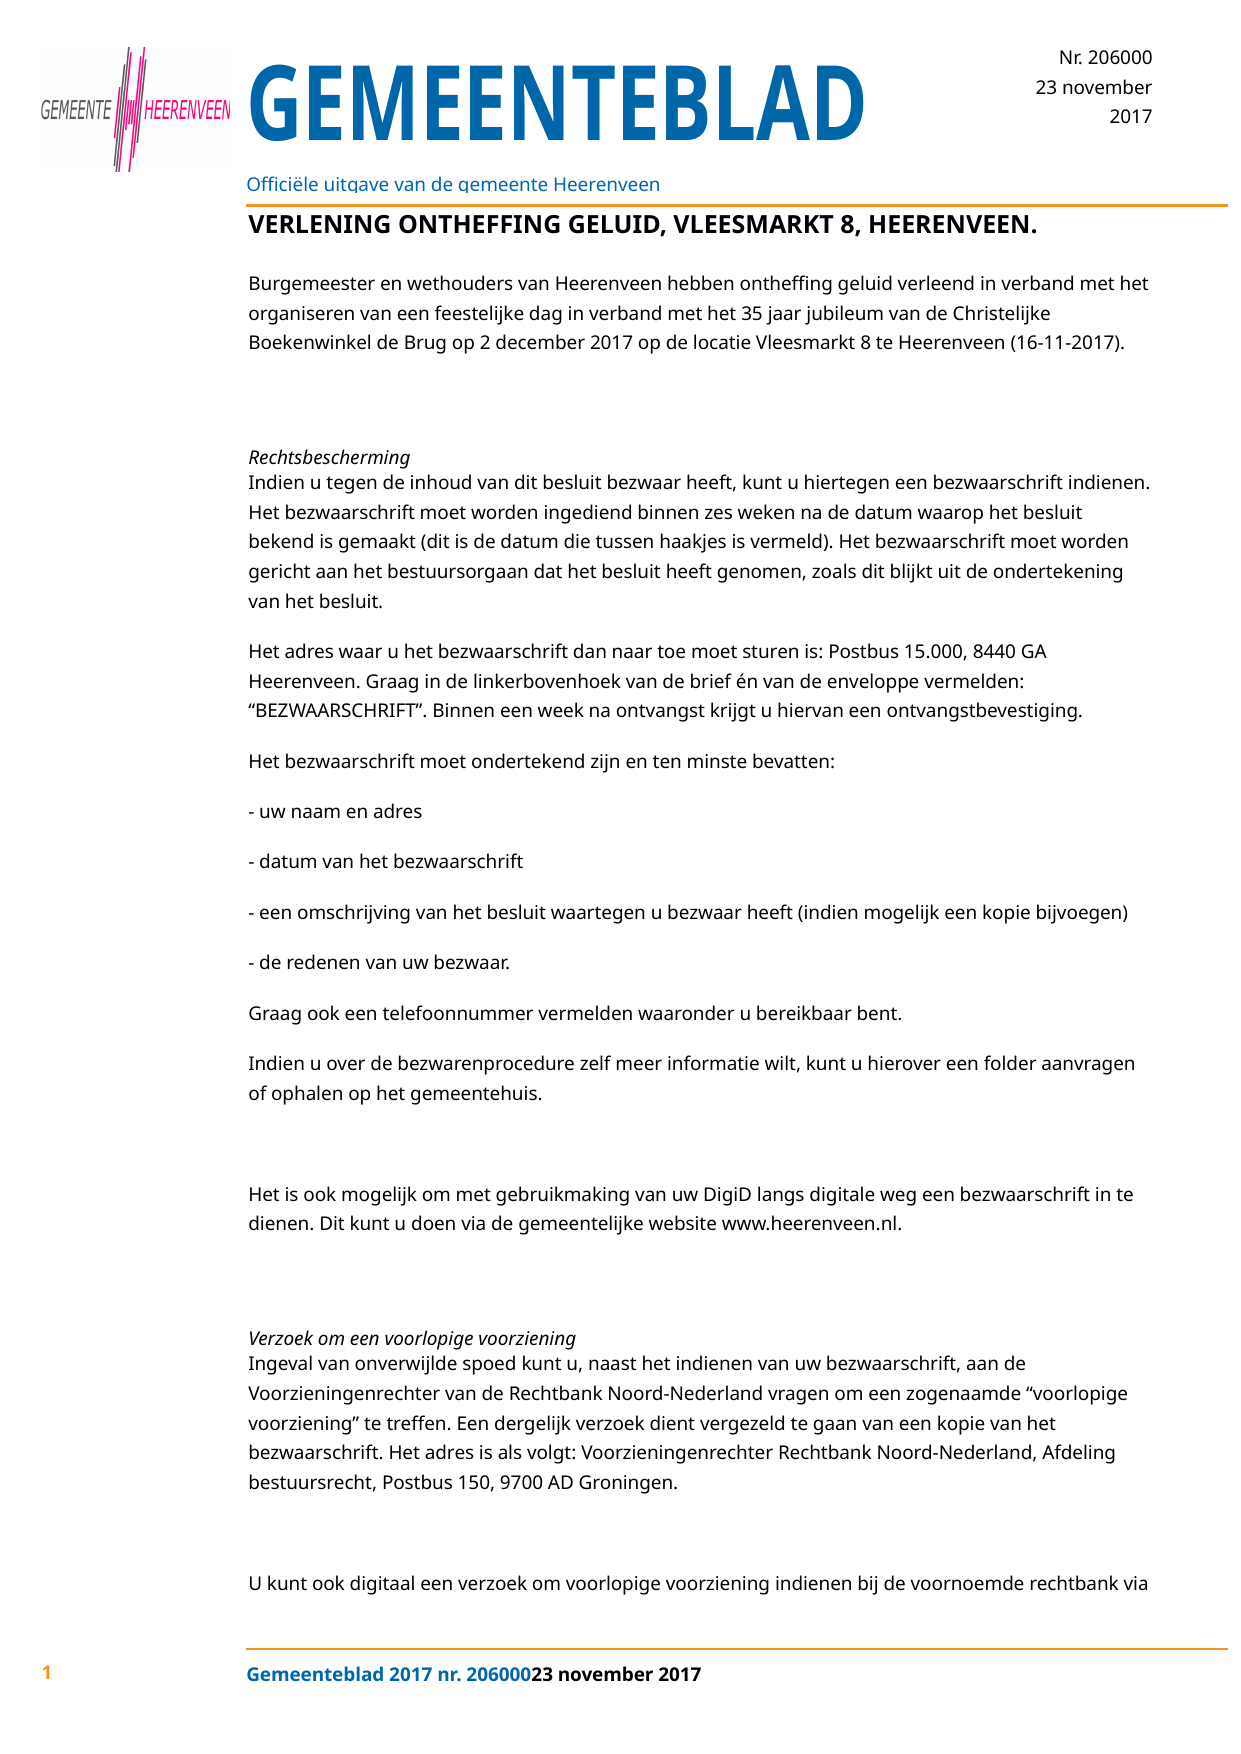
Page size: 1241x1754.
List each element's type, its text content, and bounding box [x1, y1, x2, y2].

text Rechtsbescherming [248, 444, 1152, 469]
text - een omschrijving van het besluit waartegen u bezwaar heeft (indien mogelijk een kopie bijvoegen) [248, 899, 1152, 925]
text Indien u tegen de inhoud van dit besluit bezwaar heeft, kunt u hiertegen een bezwaarschrift indienen. Het bezwaarschrift moet worden ingediend binnen zes weken na de datum waarop het besluit bekend is gemaakt (dit is de datum die tussen haakjes is vermeld). Het bezwaarschrift moet worden gericht aan het bestuursorgaan dat het besluit heeft genomen, zoals dit blijkt uit de ondertekening van het besluit. [248, 469, 1152, 614]
text - de redenen van uw bezwaar. [248, 949, 1152, 975]
text VERLENING ONTHEFFING GELUID, VLEESMARKT 8, HEERENVEEN. [248, 207, 1152, 241]
text Het adres waar u het bezwaarschrift dan naar toe moet sturen is: Postbus 15.000, 8440 GA Heerenveen. Graag in de linkerbovenhoek van de brief én van de enveloppe vermelden: “BEZWAARSCHRIFT”. Binnen een week na ontvangst krijgt u hiervan een ontvangstbevestiging. [248, 638, 1152, 723]
text Verzoek om een voorlopige voorziening [248, 1325, 1152, 1351]
text Het is ook mogelijk om met gebruikmaking van uw DigiD langs digitale weg een bezwaarschrift in te dienen. Dit kunt u doen via de gemeentelijke website www.heerenveen.nl. [248, 1181, 1152, 1236]
text Indien u over de bezwarenprocedure zelf meer informatie wilt, kunt u hierover een folder aanvragen of ophalen op het gemeentehuis. [248, 1050, 1152, 1106]
text U kunt ook digitaal een verzoek om voorlopige voorziening indienen bij de voornoemde rechtbank via [248, 1570, 1152, 1595]
text Graag ook een telefoonnummer vermelden waaronder u bereikbaar bent. [248, 1000, 1152, 1026]
text Burgemeester en wethouders van Heerenveen hebben ontheffing geluid verleend in verband met het organiseren van een feestelijke dag in verband met het 35 jaar jubileum van de Christelijke Boekenwinkel de Brug op 2 december 2017 op de locatie Vleesmarkt 8 te Heerenveen (16-11-2017). [248, 270, 1152, 355]
text - datum van het bezwaarschrift [248, 849, 1152, 874]
text - uw naam en adres [248, 798, 1152, 824]
text Het bezwaarschrift moet ondertekend zijn en ten minste bevatten: [248, 748, 1152, 774]
picture [41, 47, 231, 172]
text Ingeval van onverwijlde spoed kunt u, naast het indienen van uw bezwaarschrift, aan de Voorzieningenrechter van de Rechtbank Noord-Nederland vragen om een zogenaamde “voorlopige voorziening” te treffen. Een dergelijk verzoek dient vergezeld te gaan van een kopie van het bezwaarschrift. Het adres is als volgt: Voorzieningenrechter Rechtbank Noord-Nederland, Afdeling bestuursrecht, Postbus 150, 9700 AD Groningen. [248, 1351, 1152, 1494]
